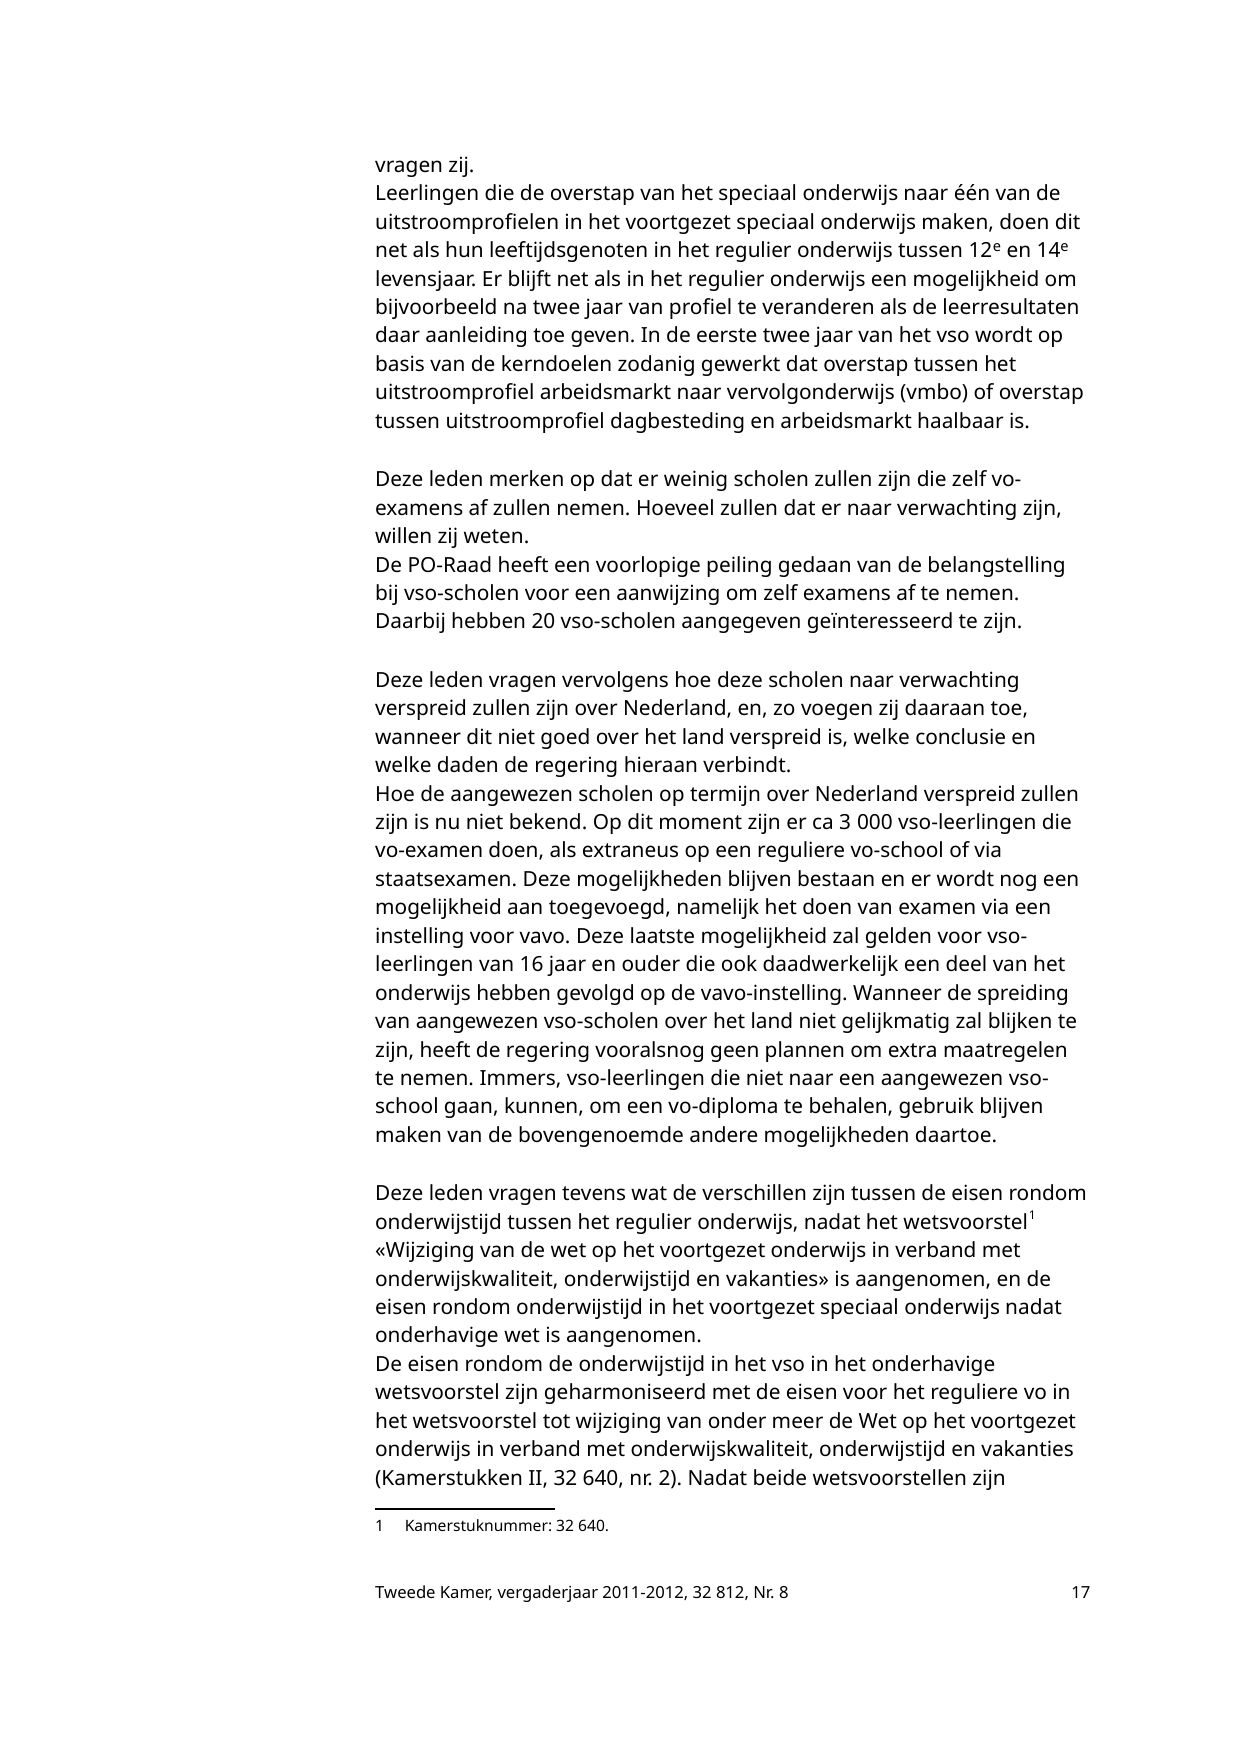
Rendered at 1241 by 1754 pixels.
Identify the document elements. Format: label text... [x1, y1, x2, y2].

text Deze leden vragen vervolgens hoe deze scholen naar verwachting verspreid zullen zijn over Nederland, en, zo voegen zij daaraan toe, wanneer dit niet goed over het land verspreid is, welke conclusie en welke daden de regering hieraan verbindt. [375, 665, 1090, 779]
text De eisen rondom de onderwijstijd in het vso in het onderhavige wetsvoorstel zijn geharmoniseerd met de eisen voor het reguliere vo in het wetsvoorstel tot wijziging van onder meer de Wet op het voortgezet onderwijs in verband met onderwijskwaliteit, onderwijstijd en vakanties (Kamerstukken II, 32 640, nr. 2). Nadat beide wetsvoorstellen zijn [375, 1349, 1090, 1491]
text Hoe de aangewezen scholen op termijn over Nederland verspreid zullen zijn is nu niet bekend. Op dit moment zijn er ca 3 000 vso-leerlingen die vo-examen doen, als extraneus op een reguliere vo-school of via staatsexamen. Deze mogelijkheden blijven bestaan en er wordt nog een mogelijkheid aan toegevoegd, namelijk het doen van examen via een instelling voor vavo. Deze laatste mogelijkheid zal gelden voor vso-leerlingen van 16 jaar en ouder die ook daadwerkelijk een deel van het onderwijs hebben gevolgd op de vavo-instelling. Wanneer de spreiding van aangewezen vso-scholen over het land niet gelijkmatig zal blijken te zijn, heeft de regering vooralsnog geen plannen om extra maatregelen te nemen. Immers, vso-leerlingen die niet naar een aangewezen vso-school gaan, kunnen, om een vo-diploma te behalen, gebruik blijven maken van de bovengenoemde andere mogelijkheden daartoe. [375, 779, 1090, 1148]
text De PO-Raad heeft een voorlopige peiling gedaan van de belangstelling bij vso-scholen voor een aanwijzing om zelf examens af te nemen. Daarbij hebben 20 vso-scholen aangegeven geïnteresseerd te zijn. [375, 550, 1090, 635]
text vragen zij. [375, 150, 1090, 178]
text Deze leden vragen tevens wat de verschillen zijn tussen de eisen rondom onderwijstijd tussen het regulier onderwijs, nadat het wetsvoorstel «Wijziging van de wet op het voortgezet onderwijs in verband met onderwijskwaliteit, onderwijstijd en vakanties» is aangenomen, en de eisen rondom onderwijstijd in het voortgezet speciaal onderwijs nadat onderhavige wet is aangenomen. [375, 1178, 1090, 1349]
text Deze leden merken op dat er weinig scholen zullen zijn die zelf vo-examens af zullen nemen. Hoeveel zullen dat er naar verwachting zijn, willen zij weten. [375, 464, 1090, 550]
text Leerlingen die de overstap van het speciaal onderwijs naar één van de uitstroomprofielen in het voortgezet speciaal onderwijs maken, doen dit net als hun leeftijdsgenoten in het regulier onderwijs tussen 12e en 14e levensjaar. Er blijft net als in het regulier onderwijs een mogelijkheid om bijvoorbeeld na twee jaar van profiel te veranderen als de leerresultaten daar aanleiding toe geven. In de eerste twee jaar van het vso wordt op basis van de kerndoelen zodanig gewerkt dat overstap tussen het uitstroomprofiel arbeidsmarkt naar vervolgonderwijs (vmbo) of overstap tussen uitstroomprofiel dagbesteding en arbeidsmarkt haalbaar is. [375, 178, 1090, 434]
text Kamerstuknummer: 32 640. [375, 1508, 1090, 1536]
